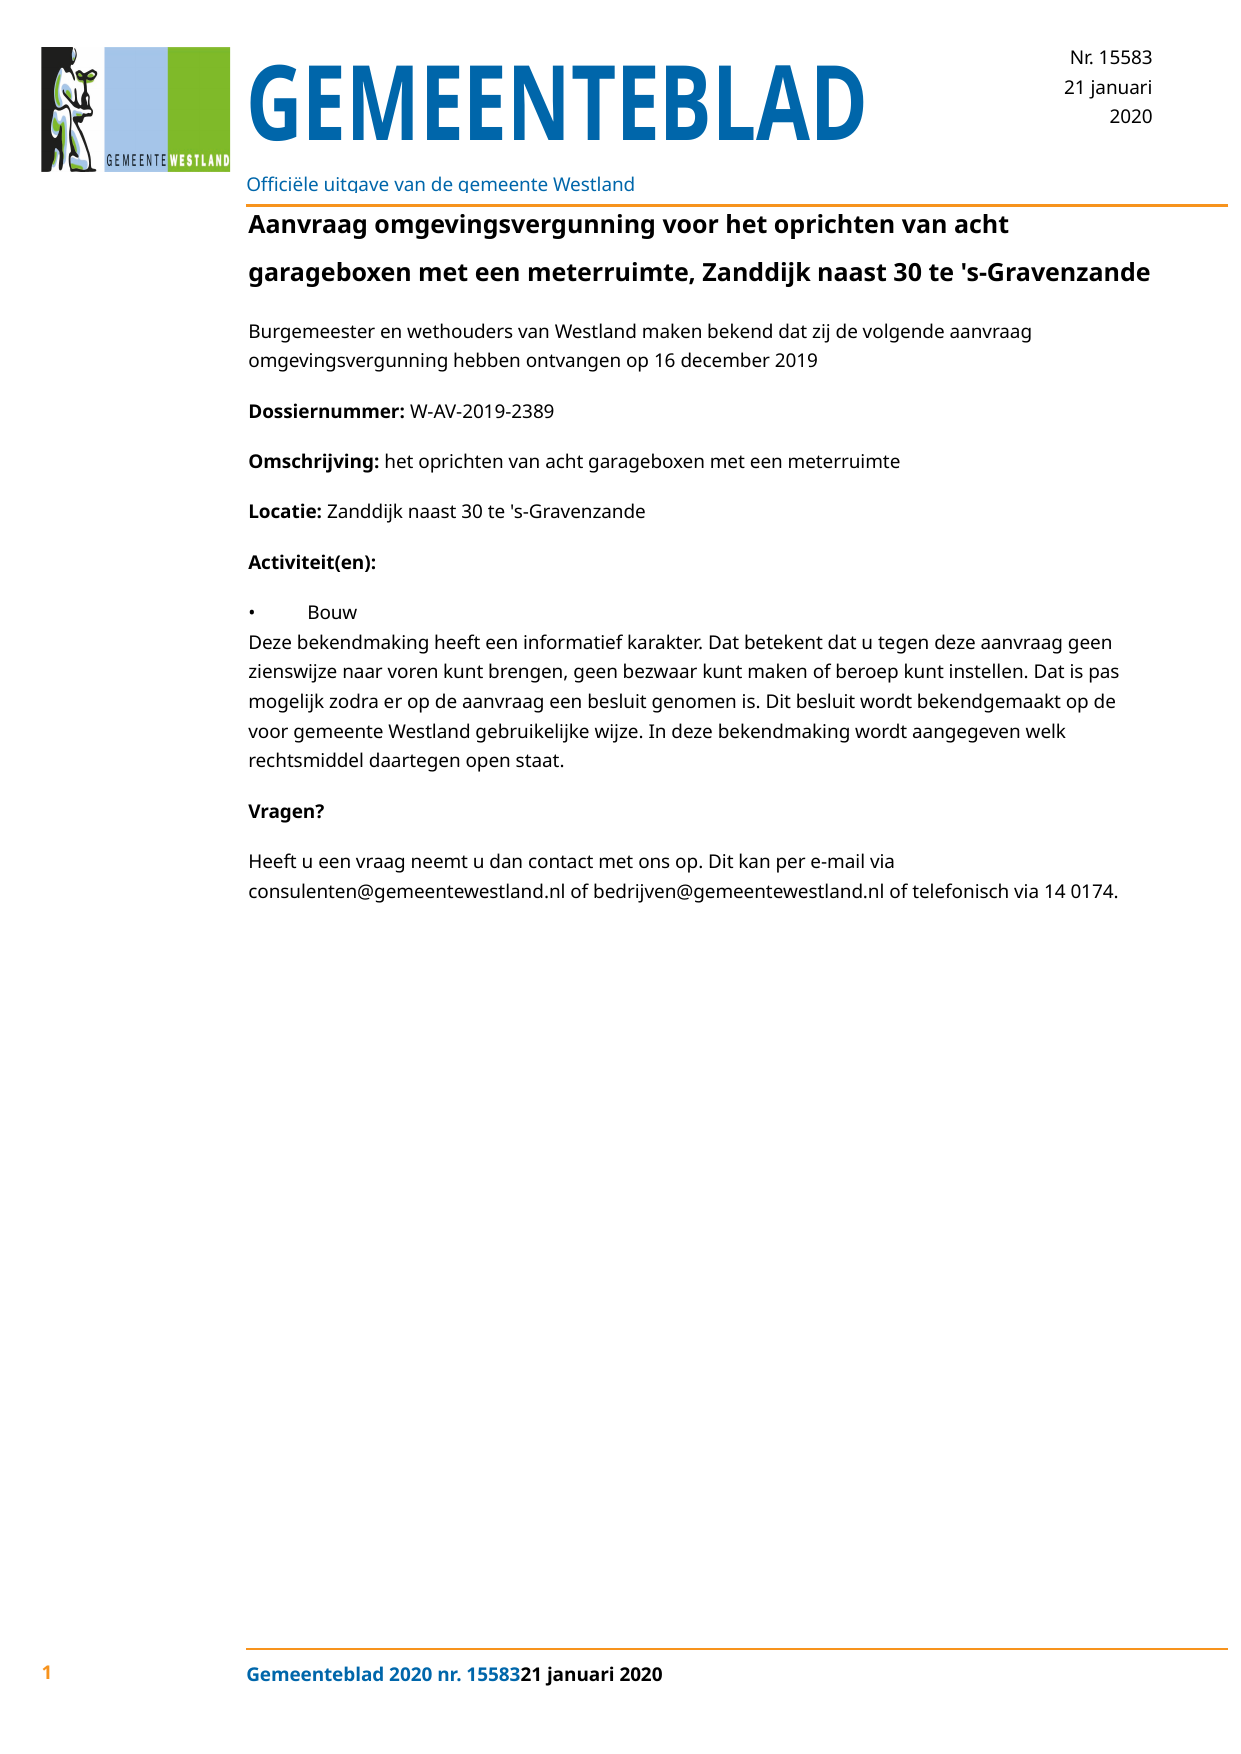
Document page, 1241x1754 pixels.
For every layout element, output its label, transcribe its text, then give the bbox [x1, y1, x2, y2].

text Locatie: Zanddijk naast 30 te 's-Gravenzande [248, 499, 1152, 524]
text Burgemeester en wethouders van Westland maken bekend dat zij de volgende aanvraag omgevingsvergunning hebben ontvangen op 16 december 2019 [248, 318, 1152, 373]
text Dossiernummer: W-AV-2019-2389 [248, 398, 1152, 424]
list Bouw [248, 599, 1152, 625]
text Aanvraag omgevingsvergunning voor het oprichten van acht garageboxen met een meterruimte, Zanddijk naast 30 te 's-Gravenzande [248, 207, 1152, 288]
text Vragen? [248, 798, 1152, 824]
text Omschrijving: het oprichten van acht garageboxen met een meterruimte [248, 448, 1152, 474]
text Activiteit(en): [248, 549, 1152, 575]
text Deze bekendmaking heeft een informatief karakter. Dat betekent dat u tegen deze aanvraag geen zienswijze naar voren kunt brengen, geen bezwaar kunt maken of beroep kunt instellen. Dat is pas mogelijk zodra er op de aanvraag een besluit genomen is. Dit besluit wordt bekendgemaakt op de voor gemeente Westland gebruikelijke wijze. In deze bekendmaking wordt aangegeven welk rechtsmiddel daartegen open staat. [248, 629, 1152, 773]
picture [41, 47, 231, 172]
text Heeft u een vraag neemt u dan contact met ons op. Dit kan per e-mail via consulenten@gemeentewestland.nl of bedrijven@gemeentewestland.nl of telefonisch via 14 0174. [248, 848, 1152, 904]
